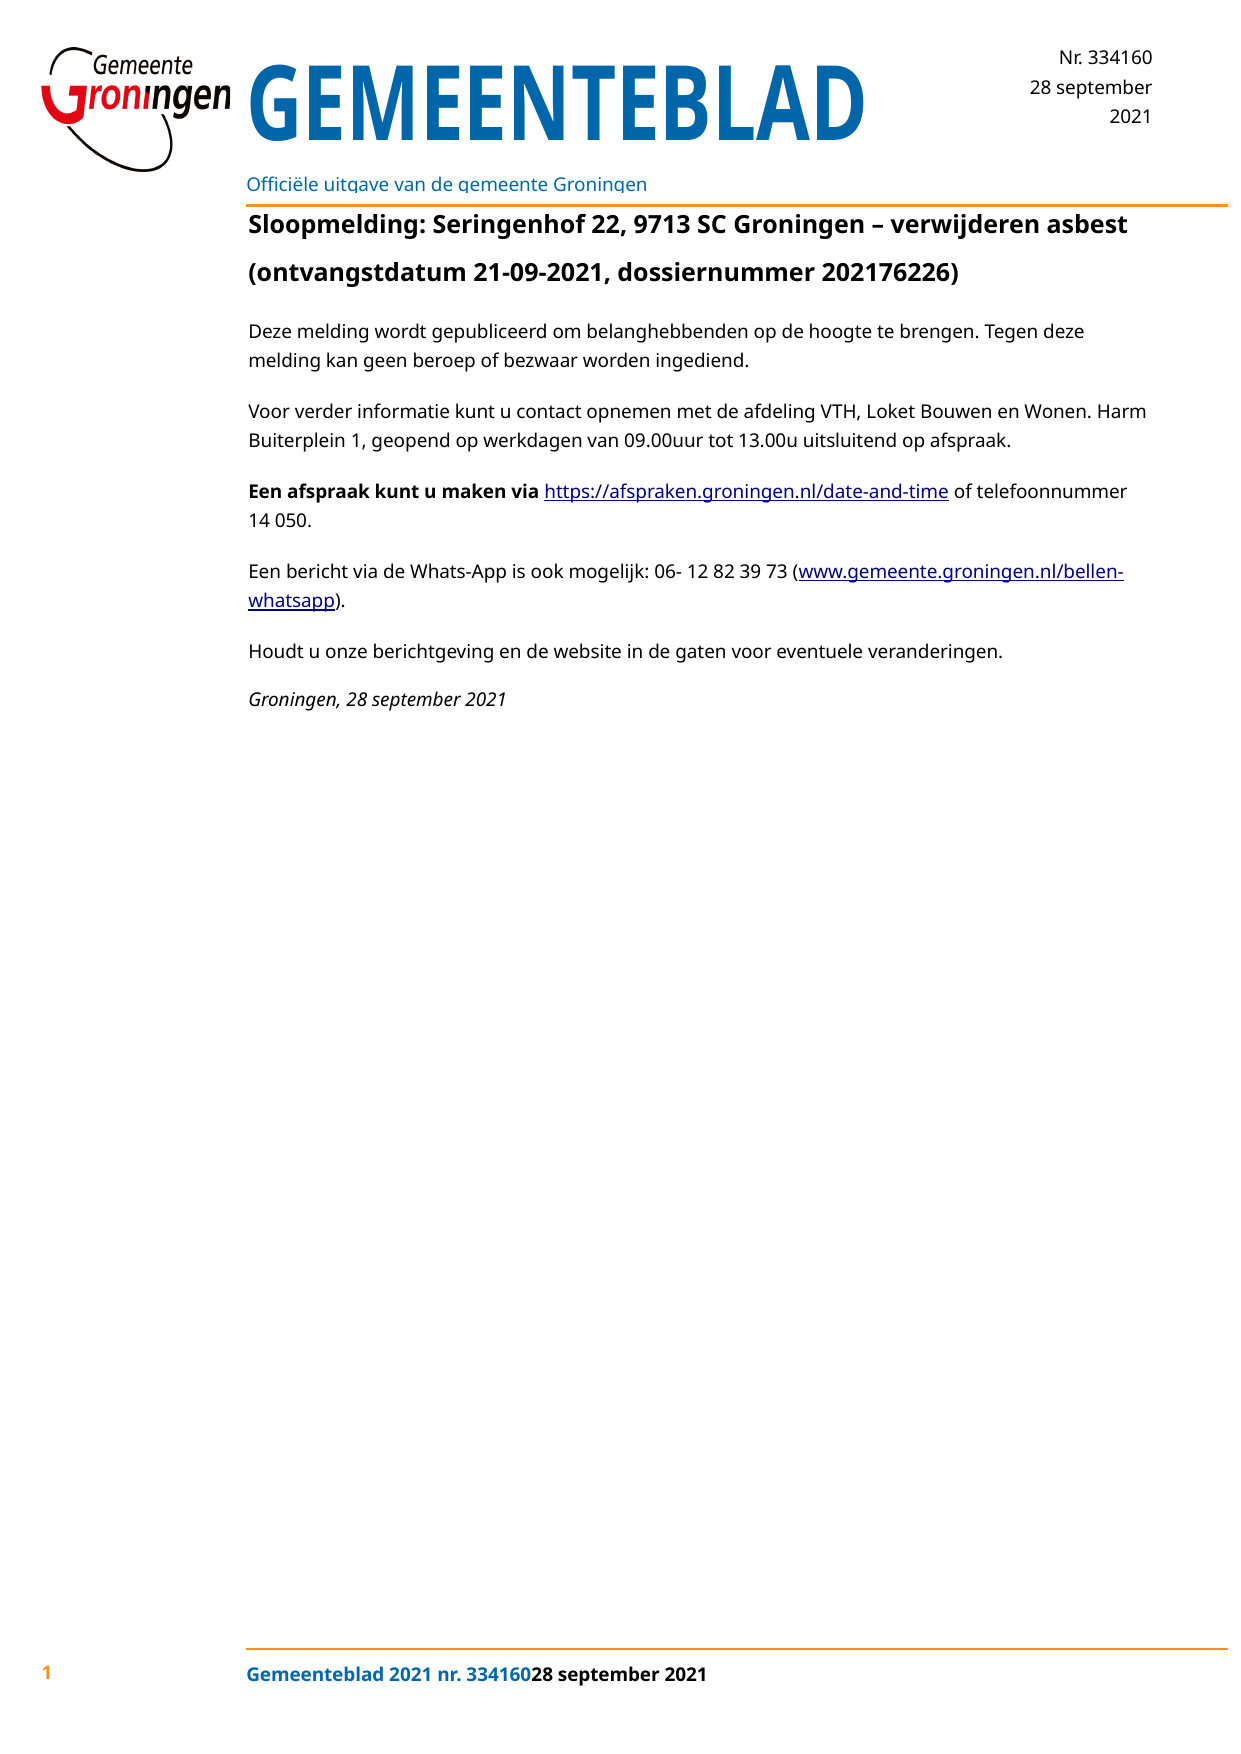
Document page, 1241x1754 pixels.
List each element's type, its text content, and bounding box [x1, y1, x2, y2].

picture [41, 47, 231, 172]
text Deze melding wordt gepubliceerd om belanghebbenden op de hoogte te brengen. Tegen deze melding kan geen beroep of bezwaar worden ingediend. [248, 318, 1152, 373]
text Een afspraak kunt u maken via https://afspraken.groningen.nl/date-and-time of telefoonnummer 14 050. [248, 478, 1152, 533]
text Houdt u onze berichtgeving en de website in de gaten voor eventuele veranderingen. [248, 638, 1152, 664]
text Sloopmelding: Seringenhof 22, 9713 SC Groningen – verwijderen asbest (ontvangstdatum 21-09-2021, dossiernummer 202176226) [248, 207, 1152, 288]
text Voor verder informatie kunt u contact opnemen met de afdeling VTH, Loket Bouwen en Wonen. Harm Buiterplein 1, geopend op werkdagen van 09.00uur tot 13.00u uitsluitend op afspraak. [248, 398, 1152, 453]
text Groningen, 28 september 2021 [248, 686, 1152, 711]
text Een bericht via de Whats-App is ook mogelijk: 06- 12 82 39 73 (www.gemeente.groningen.nl/bellen-whatsapp). [248, 558, 1152, 613]
